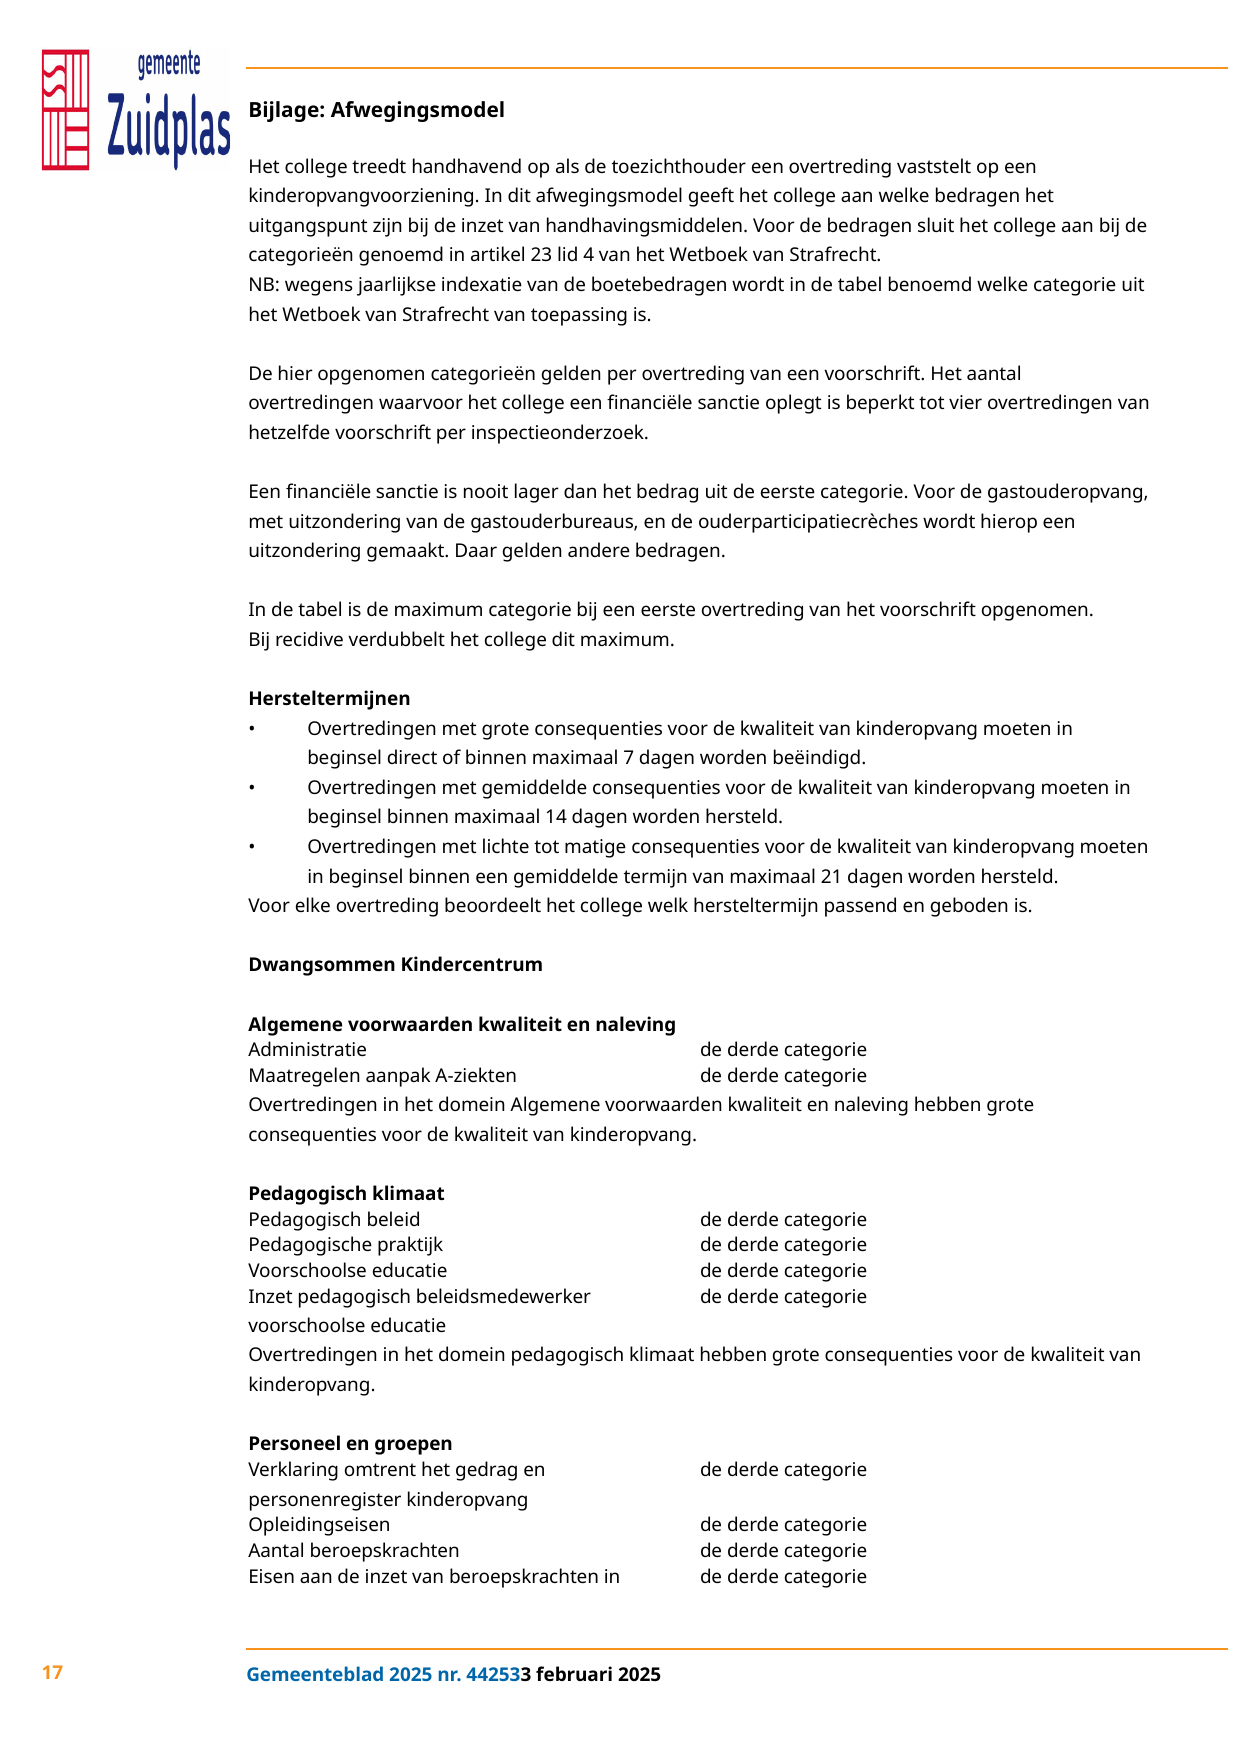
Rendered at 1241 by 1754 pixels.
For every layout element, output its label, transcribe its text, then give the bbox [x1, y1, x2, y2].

table_cell de derde categorie [700, 1232, 1152, 1257]
text Bij recidive verdubbelt het college dit maximum. [248, 626, 1152, 652]
text Bijlage: Afwegingsmodel [248, 95, 1152, 123]
table_cell Opleidingseisen [248, 1512, 700, 1537]
picture [41, 47, 231, 172]
text NB: wegens jaarlijkse indexatie van de boetebedragen wordt in de tabel benoemd welke categorie uit het Wetboek van Strafrecht van toepassing is. [248, 271, 1152, 327]
text Een financiële sanctie is nooit lager dan het bedrag uit de eerste categorie. Voor de gastouderopvang, met uitzondering van de gastouderbureaus, en de ouderparticipatiecrèches wordt hierop een uitzondering gemaakt. Daar gelden andere bedragen. [248, 478, 1152, 563]
text Overtredingen in het domein pedagogisch klimaat hebben grote consequenties voor de kwaliteit van kinderopvang. [248, 1342, 1152, 1397]
list Overtredingen met lichte tot matige consequenties voor de kwaliteit van kinderopvang moeten in beginsel binnen een gemiddelde termijn van maximaal 21 dagen worden hersteld. [248, 833, 1152, 889]
table_cell Eisen aan de inzet van beroepskrachten in [248, 1563, 700, 1589]
text Dwangsommen Kindercentrum [248, 952, 1152, 977]
table_cell de derde categorie [700, 1456, 1152, 1512]
table_cell Verklaring omtrent het gedrag en personenregister kinderopvang [248, 1456, 700, 1512]
table_cell de derde categorie [700, 1537, 1152, 1563]
text Hersteltermijnen [248, 685, 1152, 711]
table_cell Pedagogische praktijk [248, 1232, 700, 1257]
text Het college treedt handhavend op als de toezichthouder een overtreding vaststelt op een kinderopvangvoorziening. In dit afwegingsmodel geeft het college aan welke bedragen het uitgangspunt zijn bij de inzet van handhavingsmiddelen. Voor de bedragen sluit het college aan bij de categorieën genoemd in artikel 23 lid 4 van het Wetboek van Strafrecht. [248, 153, 1152, 267]
table_cell de derde categorie [700, 1206, 1152, 1232]
table_cell Aantal beroepskrachten [248, 1537, 700, 1563]
table_header Personeel en groepen [248, 1431, 1152, 1456]
table_header Algemene voorwaarden kwaliteit en naleving [248, 1011, 1152, 1037]
table_cell de derde categorie [700, 1037, 1152, 1062]
text De hier opgenomen categorieën gelden per overtreding van een voorschrift. Het aantal overtredingen waarvoor het college een financiële sanctie oplegt is beperkt tot vier overtredingen van hetzelfde voorschrift per inspectieonderzoek. [248, 360, 1152, 445]
text In de tabel is de maximum categorie bij een eerste overtreding van het voorschrift opgenomen. [248, 597, 1152, 622]
table_cell de derde categorie [700, 1063, 1152, 1088]
table_cell Pedagogisch beleid [248, 1206, 700, 1232]
table_cell Inzet pedagogisch beleidsmedewerker voorschoolse educatie [248, 1283, 700, 1338]
table_cell de derde categorie [700, 1258, 1152, 1283]
table_cell Administratie [248, 1037, 700, 1062]
table_cell de derde categorie [700, 1283, 1152, 1338]
text Voor elke overtreding beoordeelt het college welk hersteltermijn passend en geboden is. [248, 892, 1152, 918]
table_cell de derde categorie [700, 1563, 1152, 1589]
list Overtredingen met gemiddelde consequenties voor de kwaliteit van kinderopvang moeten in beginsel binnen maximaal 14 dagen worden hersteld. [248, 774, 1152, 829]
list Overtredingen met grote consequenties voor de kwaliteit van kinderopvang moeten in beginsel direct of binnen maximaal 7 dagen worden beëindigd. [248, 715, 1152, 770]
text Overtredingen in het domein Algemene voorwaarden kwaliteit en naleving hebben grote consequenties voor de kwaliteit van kinderopvang. [248, 1091, 1152, 1147]
table_cell Voorschoolse educatie [248, 1258, 700, 1283]
table_cell de derde categorie [700, 1512, 1152, 1537]
table_cell Maatregelen aanpak A-ziekten [248, 1063, 700, 1088]
table_header Pedagogisch klimaat [248, 1180, 1152, 1206]
